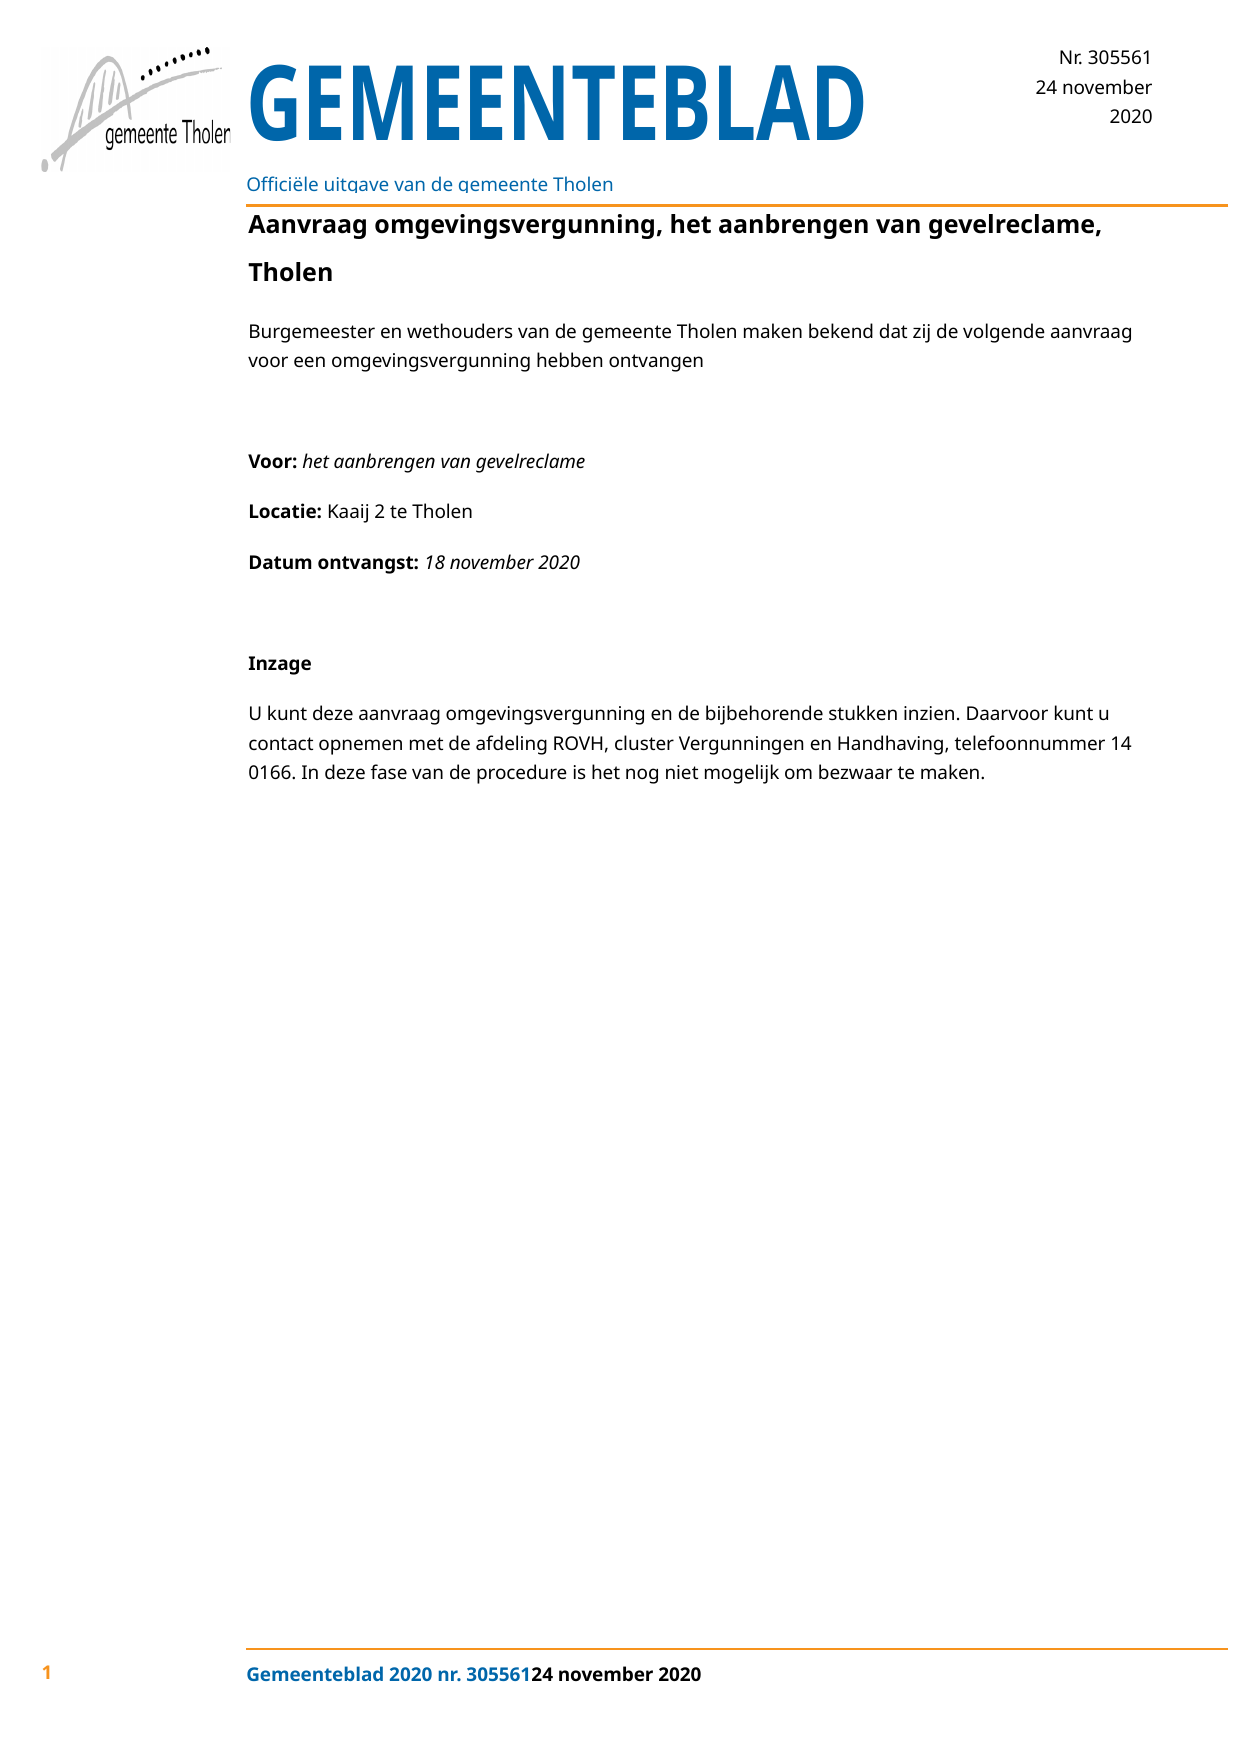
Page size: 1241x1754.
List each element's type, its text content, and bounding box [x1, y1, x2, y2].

text U kunt deze aanvraag omgevingsvergunning en de bijbehorende stukken inzien. Daarvoor kunt u contact opnemen met de afdeling ROVH, cluster Vergunningen en Handhaving, telefoonnummer 14 0166. In deze fase van de procedure is het nog niet mogelijk om bezwaar te maken. [248, 700, 1152, 785]
text Locatie: Kaaij 2 te Tholen [248, 499, 1152, 524]
text Inzage [248, 650, 1152, 676]
text Aanvraag omgevingsvergunning, het aanbrengen van gevelreclame, Tholen [248, 207, 1152, 288]
picture [41, 47, 231, 172]
text Burgemeester en wethouders van de gemeente Tholen maken bekend dat zij de volgende aanvraag voor een omgevingsvergunning hebben ontvangen [248, 318, 1152, 373]
text Voor: het aanbrengen van gevelreclame [248, 448, 1152, 474]
text Datum ontvangst: 18 november 2020 [248, 549, 1152, 575]
